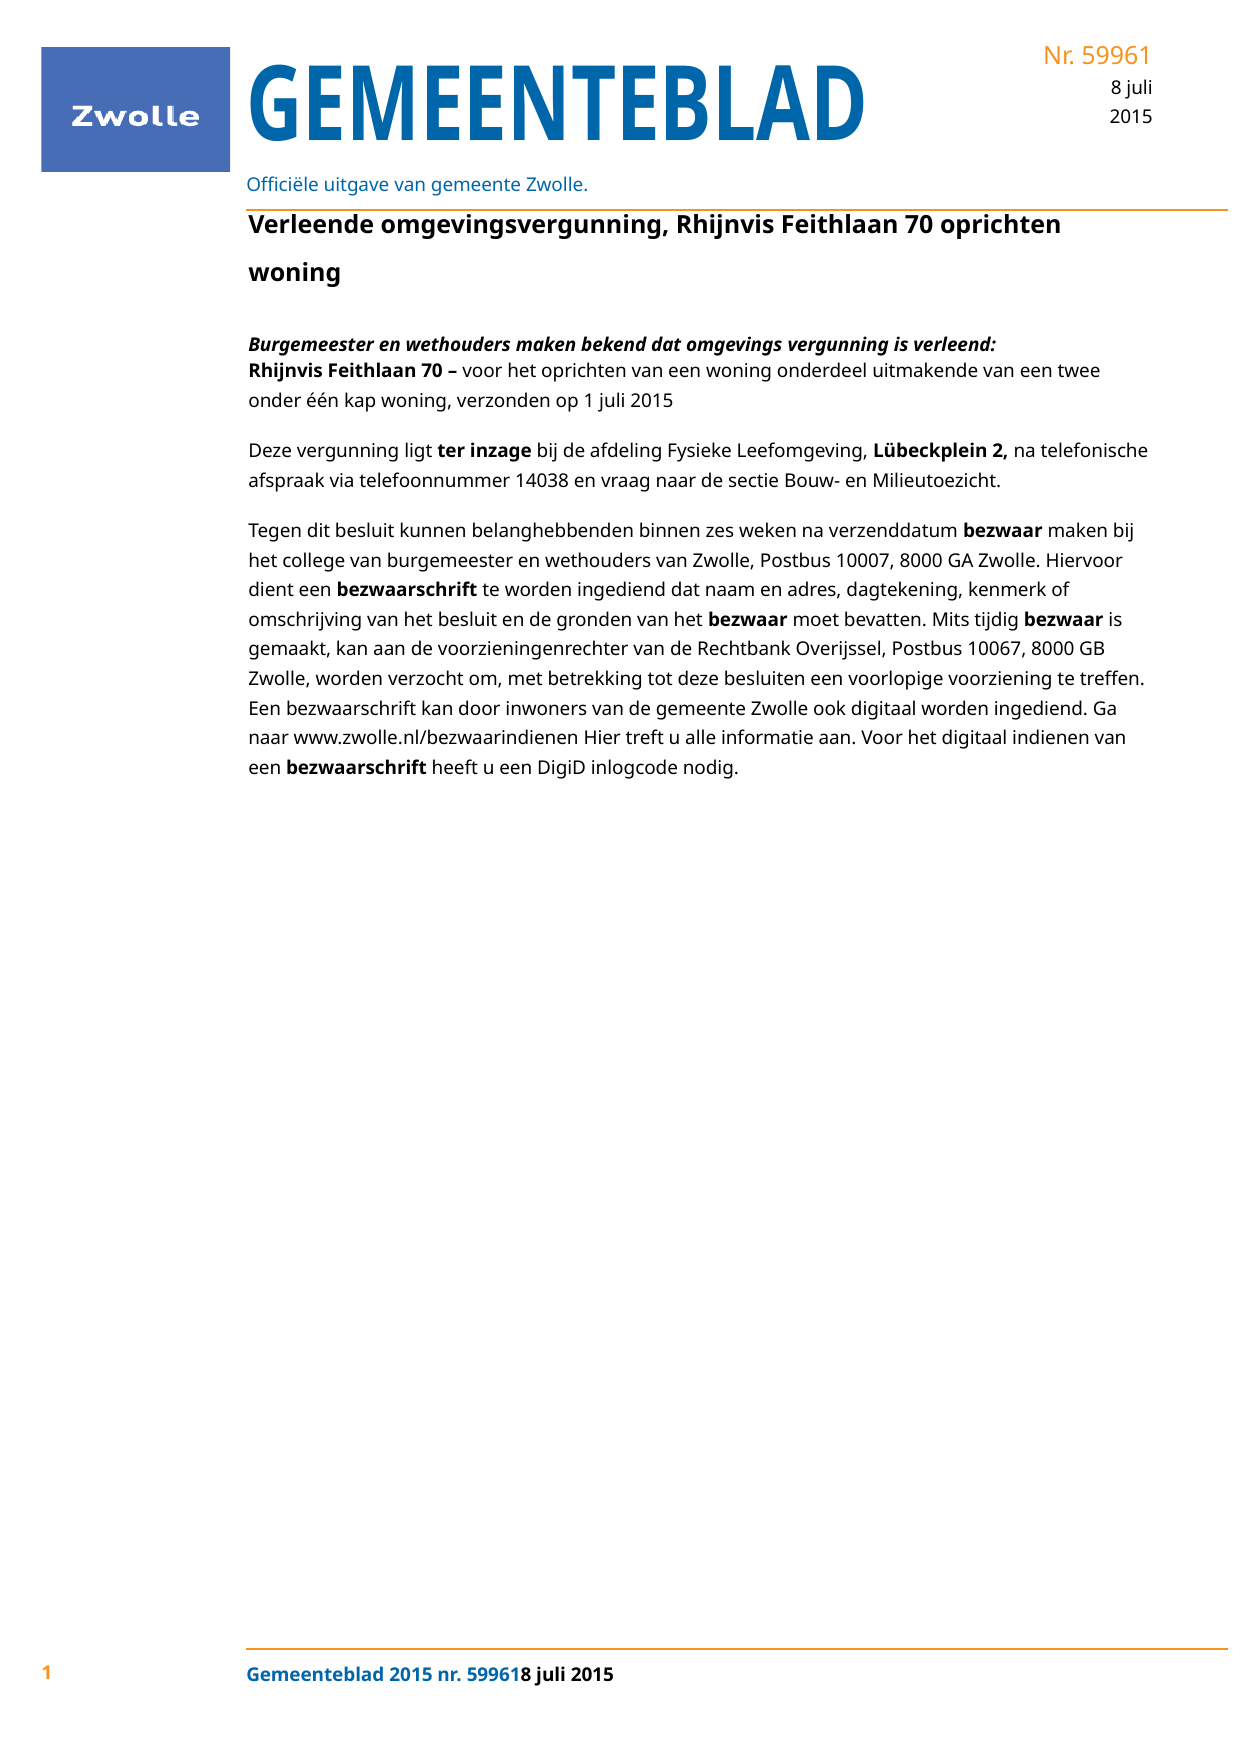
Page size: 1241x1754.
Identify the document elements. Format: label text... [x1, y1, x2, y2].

text Verleende omgevingsvergunning, Rhijnvis Feithlaan 70 oprichten woning [248, 211, 1152, 288]
text Tegen dit besluit kunnen belanghebbenden binnen zes weken na verzenddatum bezwaar maken bij het college van burgemeester en wethouders van Zwolle, Postbus 10007, 8000 GA Zwolle. Hiervoor dient een bezwaarschrift te worden ingediend dat naam en adres, dagtekening, kenmerk of omschrijving van het besluit en de gronden van het bezwaar moet bevatten. Mits tijdig bezwaar is gemaakt, kan aan de voorzieningenrechter van de Rechtbank Overijssel, Postbus 10067, 8000 GB Zwolle, worden verzocht om, met betrekking tot deze besluiten een voorlopige voorziening te treffen. Een bezwaarschrift kan door inwoners van de gemeente Zwolle ook digitaal worden ingediend. Ga naar www.zwolle.nl/bezwaarindienen Hier treft u alle informatie aan. Voor het digitaal indienen van een bezwaarschrift heeft u een DigiD inlogcode nodig. [248, 517, 1152, 779]
text Burgemeester en wethouders maken bekend dat omgevings vergunning is verleend: [248, 331, 1152, 357]
text Deze vergunning ligt ter inzage bij de afdeling Fysieke Leefomgeving, Lübeckplein 2, na telefonische afspraak via telefoonnummer 14038 en vraag naar de sectie Bouw- en Milieutoezicht. [248, 437, 1152, 492]
picture [41, 47, 231, 172]
text Rhijnvis Feithlaan 70 – voor het oprichten van een woning onderdeel uitmakende van een twee onder één kap woning, verzonden op 1 juli 2015 [248, 357, 1152, 412]
